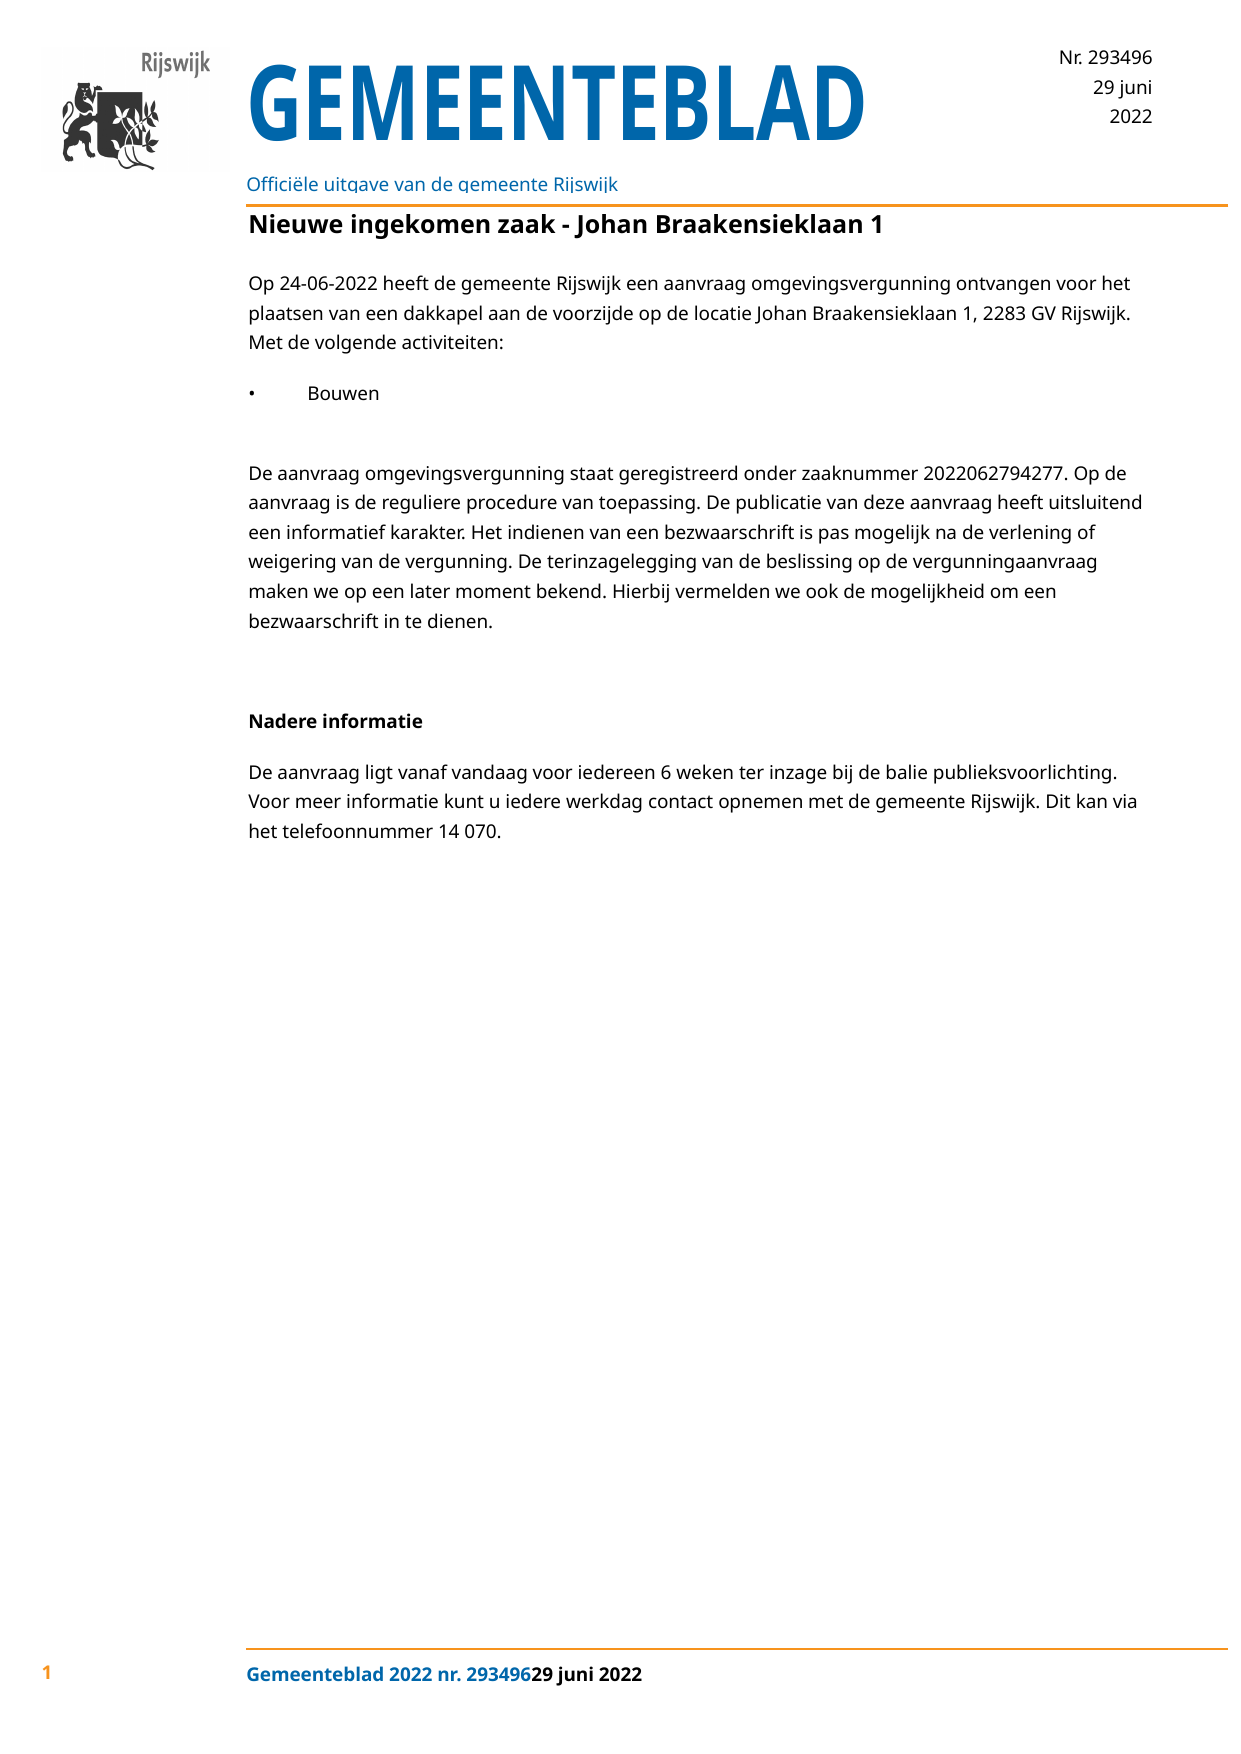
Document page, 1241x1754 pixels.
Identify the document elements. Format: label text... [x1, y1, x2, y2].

text De aanvraag omgevingsvergunning staat geregistreerd onder zaaknummer 2022062794277. Op de aanvraag is de reguliere procedure van toepassing. De publicatie van deze aanvraag heeft uitsluitend een informatief karakter. Het indienen van een bezwaarschrift is pas mogelijk na de verlening of weigering van de vergunning. De terinzagelegging van de beslissing op de vergunningaanvraag maken we op een later moment bekend. Hierbij vermelden we ook de mogelijkheid om een bezwaarschrift in te dienen. [248, 460, 1152, 633]
list Bouwen [248, 380, 1152, 406]
text Nadere informatie [248, 709, 1152, 734]
picture [41, 47, 231, 172]
text Nieuwe ingekomen zaak - Johan Braakensieklaan 1 [248, 207, 1152, 241]
text De aanvraag ligt vanaf vandaag voor iedereen 6 weken ter inzage bij de balie publieksvoorlichting. Voor meer informatie kunt u iedere werkdag contact opnemen met de gemeente Rijswijk. Dit kan via het telefoonnummer 14 070. [248, 759, 1152, 844]
text Op 24-06-2022 heeft de gemeente Rijswijk een aanvraag omgevingsvergunning ontvangen voor het plaatsen van een dakkapel aan de voorzijde op de locatie Johan Braakensieklaan 1, 2283 GV Rijswijk. Met de volgende activiteiten: [248, 270, 1152, 355]
